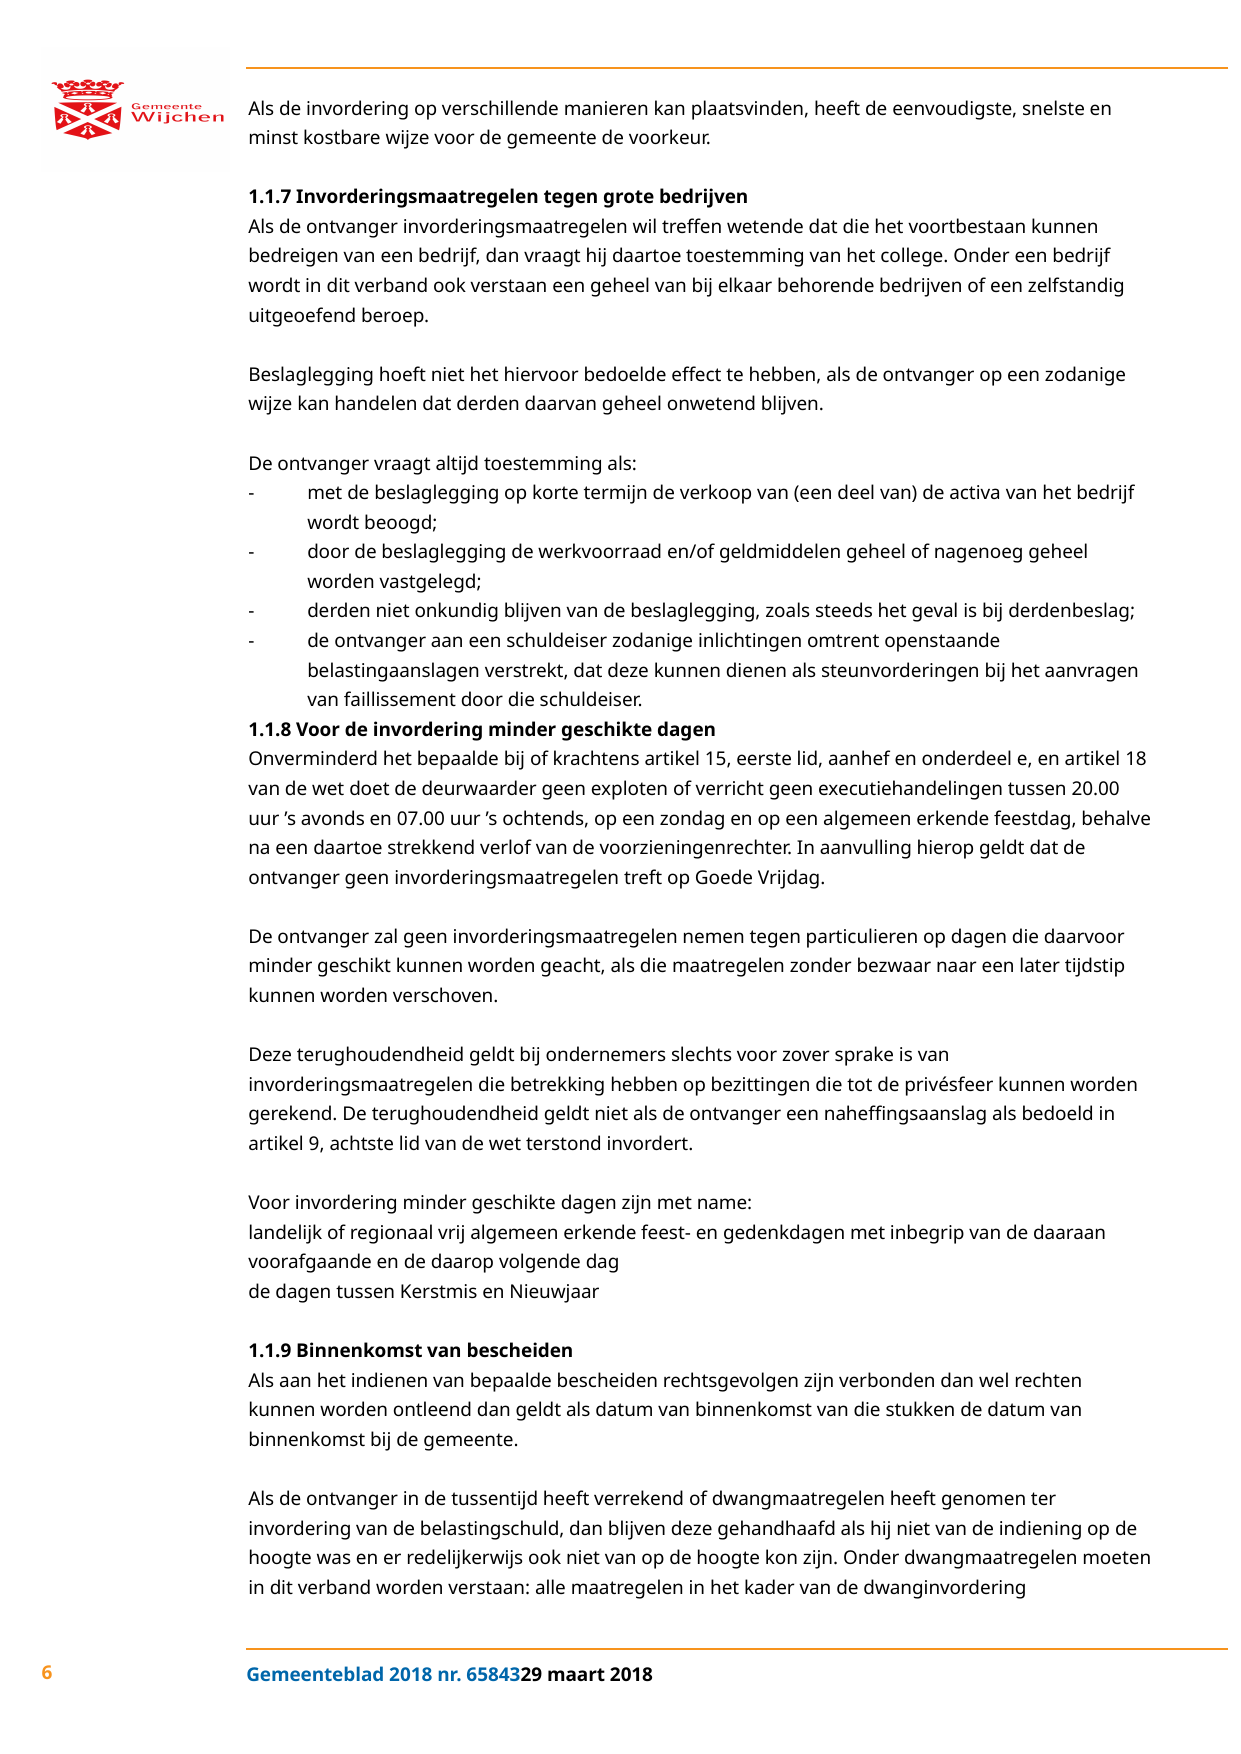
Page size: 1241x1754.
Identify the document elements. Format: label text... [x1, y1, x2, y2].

text Deze terughoudendheid geldt bij ondernemers slechts voor zover sprake is van invorderingsmaatregelen die betrekking hebben op bezittingen die tot de privésfeer kunnen worden gerekend. De terughoudendheid geldt niet als de ontvanger een naheffingsaanslag als bedoeld in artikel 9, achtste lid van de wet terstond invordert. [248, 1041, 1152, 1156]
text Als de ontvanger in de tussentijd heeft verrekend of dwangmaatregelen heeft genomen ter invordering van de belastingschuld, dan blijven deze gehandhaafd als hij niet van de indiening op de hoogte was en er redelijkerwijs ook niet van op de hoogte kon zijn. Onder dwangmaatregelen moeten in dit verband worden verstaan: alle maatregelen in het kader van de dwanginvordering [248, 1485, 1152, 1600]
text Onverminderd het bepaalde bij of krachtens artikel 15, eerste lid, aanhef en onderdeel e, en artikel 18 van de wet doet de deurwaarder geen exploten of verricht geen executiehandelingen tussen 20.00 uur ’s avonds en 07.00 uur ’s ochtends, op een zondag en op een algemeen erkende feestdag, behalve na een daartoe strekkend verlof van de voorzieningenrechter. In aanvulling hierop geldt dat de ontvanger geen invorderingsmaatregelen treft op Goede Vrijdag. [248, 746, 1152, 890]
text landelijk of regionaal vrij algemeen erkende feest- en gedenkdagen met inbegrip van de daaraan voorafgaande en de daarop volgende dag [248, 1219, 1152, 1274]
text 1.1.8 Voor de invordering minder geschikte dagen [248, 716, 1152, 742]
text De ontvanger zal geen invorderingsmaatregelen nemen tegen particulieren op dagen die daarvoor minder geschikt kunnen worden geacht, als die maatregelen zonder bezwaar naar een later tijdstip kunnen worden verschoven. [248, 923, 1152, 1008]
text Als aan het indienen van bepaalde bescheiden rechtsgevolgen zijn verbonden dan wel rechten kunnen worden ontleend dan geldt als datum van binnenkomst van die stukken de datum van binnenkomst bij de gemeente. [248, 1367, 1152, 1452]
picture [41, 47, 231, 172]
text Voor invordering minder geschikte dagen zijn met name: [248, 1189, 1152, 1215]
text Beslaglegging hoeft niet het hiervoor bedoelde effect te hebben, als de ontvanger op een zodanige wijze kan handelen dat derden daarvan geheel onwetend blijven. [248, 361, 1152, 416]
list met de beslaglegging op korte termijn de verkoop van (een deel van) de activa van het bedrijf wordt beoogd; [248, 479, 1152, 535]
text de dagen tussen Kerstmis en Nieuwjaar [248, 1278, 1152, 1304]
list door de beslaglegging de werkvoorraad en/of geldmiddelen geheel of nagenoeg geheel worden vastgelegd; [248, 538, 1152, 594]
list de ontvanger aan een schuldeiser zodanige inlichtingen omtrent openstaande belastingaanslagen verstrekt, dat deze kunnen dienen als steunvorderingen bij het aanvragen van faillissement door die schuldeiser. [248, 627, 1152, 712]
text De ontvanger vraagt altijd toestemming als: [248, 450, 1152, 476]
text 1.1.9 Binnenkomst van bescheiden [248, 1337, 1152, 1363]
text 1.1.7 Invorderingsmaatregelen tegen grote bedrijven [248, 183, 1152, 209]
text Als de invordering op verschillende manieren kan plaatsvinden, heeft de eenvoudigste, snelste en minst kostbare wijze voor de gemeente de voorkeur. [248, 95, 1152, 150]
list derden niet onkundig blijven van de beslaglegging, zoals steeds het geval is bij derdenbeslag; [248, 598, 1152, 623]
text Als de ontvanger invorderingsmaatregelen wil treffen wetende dat die het voortbestaan kunnen bedreigen van een bedrijf, dan vraagt hij daartoe toestemming van het college. Onder een bedrijf wordt in dit verband ook verstaan een geheel van bij elkaar behorende bedrijven of een zelfstandig uitgeoefend beroep. [248, 213, 1152, 328]
